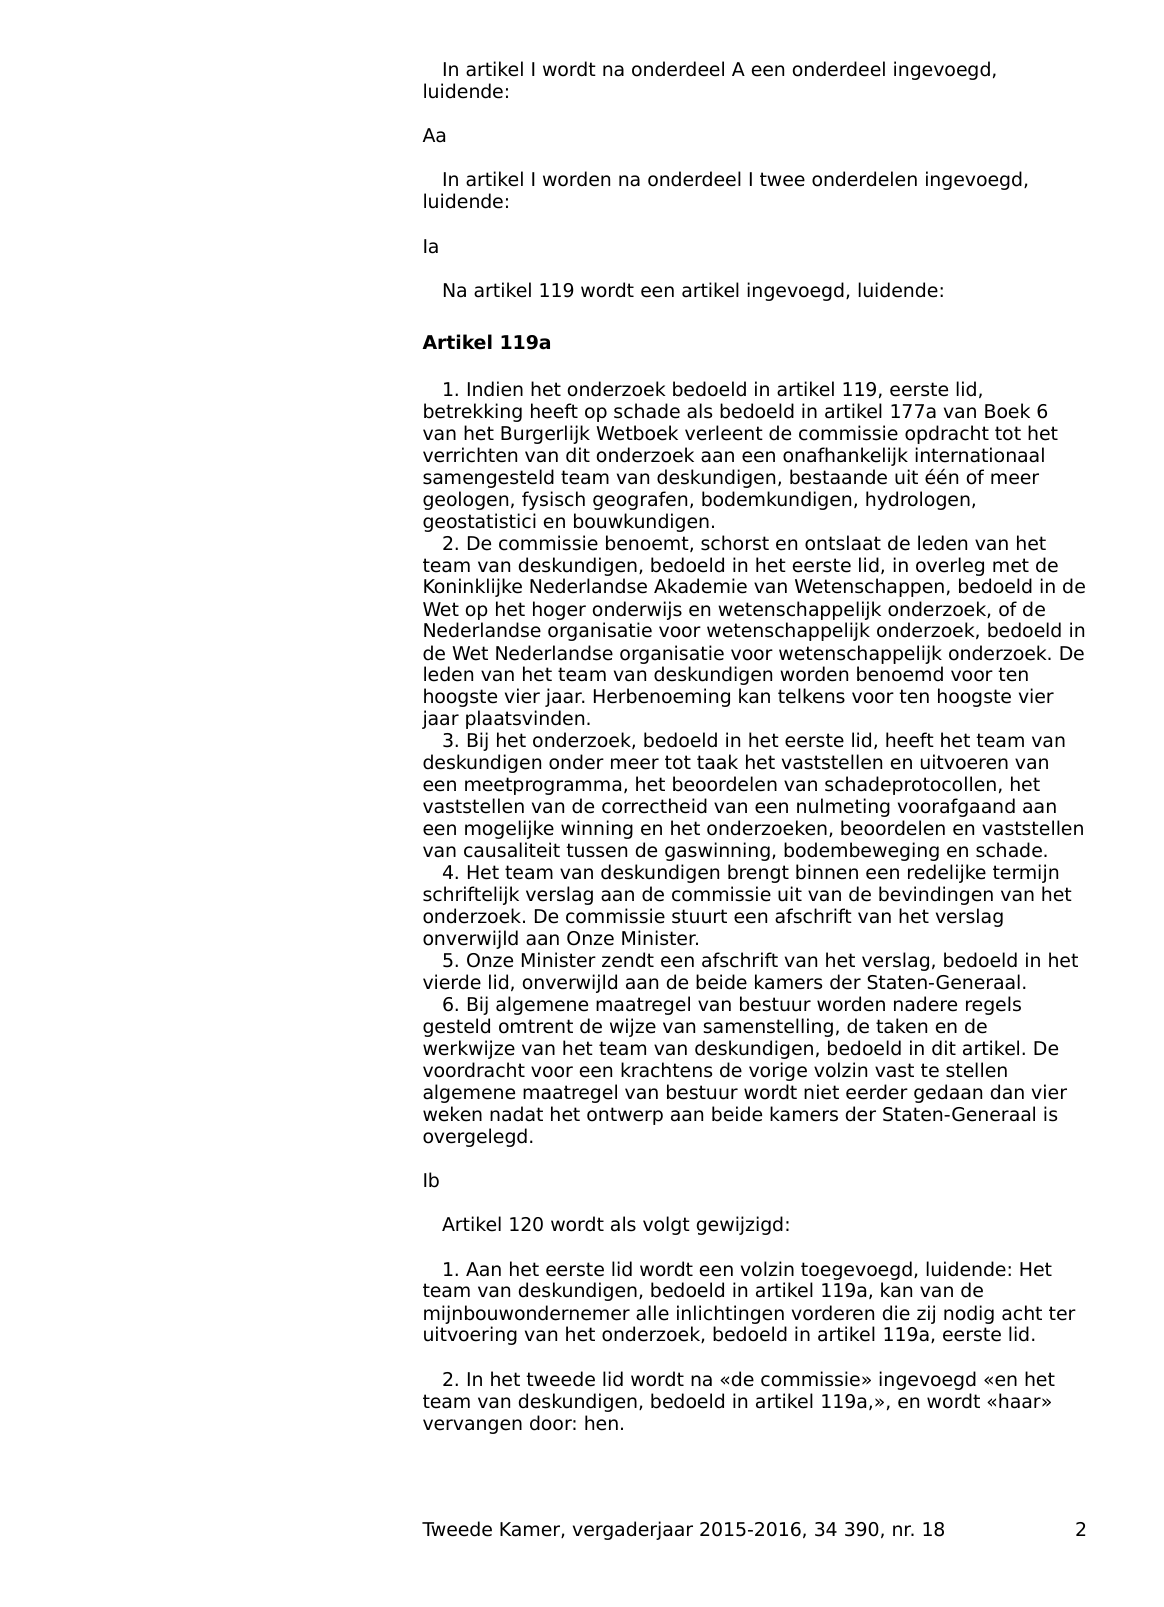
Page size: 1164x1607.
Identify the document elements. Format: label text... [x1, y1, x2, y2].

text In artikel I wordt na onderdeel A een onderdeel ingevoegd, luidende: [422, 59, 1087, 103]
text 1. Indien het onderzoek bedoeld in artikel 119, eerste lid, betrekking heeft op schade als bedoeld in artikel 177a van Boek 6 van het Burgerlijk Wetboek verleent de commissie opdracht tot het verrichten van dit onderzoek aan een onafhankelijk internationaal samengesteld team van deskundigen, bestaande uit één of meer geologen, fysisch geografen, bodemkundigen, hydrologen, geostatistici en bouwkundigen. [422, 379, 1087, 532]
text 1. Aan het eerste lid wordt een volzin toegevoegd, luidende: Het team van deskundigen, bedoeld in artikel 119a, kan van de mijnbouwondernemer alle inlichtingen vorderen die zij nodig acht ter uitvoering van het onderzoek, bedoeld in artikel 119a, eerste lid. [422, 1258, 1087, 1346]
text Ia [422, 236, 1087, 257]
text Artikel 120 wordt als volgt gewijzigd: [422, 1214, 1087, 1236]
text Aa [422, 125, 1087, 147]
text 6. Bij algemene maatregel van bestuur worden nadere regels gesteld omtrent de wijze van samenstelling, de taken en de werkwijze van het team van deskundigen, bedoeld in dit artikel. De voordracht voor een krachtens de vorige volzin vast te stellen algemene maatregel van bestuur wordt niet eerder gedaan dan vier weken nadat het ontwerp aan beide kamers der Staten-Generaal is overgelegd. [422, 994, 1087, 1148]
text 3. Bij het onderzoek, bedoeld in het eerste lid, heeft het team van deskundigen onder meer tot taak het vaststellen en uitvoeren van een meetprogramma, het beoordelen van schadeprotocollen, het vaststellen van de correctheid van een nulmeting voorafgaand aan een mogelijke winning en het onderzoeken, beoordelen en vaststellen van causaliteit tussen de gaswinning, bodembeweging en schade. [422, 730, 1087, 862]
text Ib [422, 1170, 1087, 1192]
text Na artikel 119 wordt een artikel ingevoegd, luidende: [422, 280, 1087, 302]
text 5. Onze Minister zendt een afschrift van het verslag, bedoeld in het vierde lid, onverwijld aan de beide kamers der Staten-Generaal. [422, 950, 1087, 994]
text 2. In het tweede lid wordt na «de commissie» ingevoegd «en het team van deskundigen, bedoeld in artikel 119a,», en wordt «haar» vervangen door: hen. [422, 1368, 1087, 1434]
subtitle Artikel 119a [422, 332, 1087, 354]
text 2. De commissie benoemt, schorst en ontslaat de leden van het team van deskundigen, bedoeld in het eerste lid, in overleg met de Koninklijke Nederlandse Akademie van Wetenschappen, bedoeld in de Wet op het hoger onderwijs en wetenschappelijk onderzoek, of de Nederlandse organisatie voor wetenschappelijk onderzoek, bedoeld in de Wet Nederlandse organisatie voor wetenschappelijk onderzoek. De leden van het team van deskundigen worden benoemd voor ten hoogste vier jaar. Herbenoeming kan telkens voor ten hoogste vier jaar plaatsvinden. [422, 532, 1087, 730]
text In artikel I worden na onderdeel I twee onderdelen ingevoegd, luidende: [422, 169, 1087, 213]
text 4. Het team van deskundigen brengt binnen een redelijke termijn schriftelijk verslag aan de commissie uit van de bevindingen van het onderzoek. De commissie stuurt een afschrift van het verslag onverwijld aan Onze Minister. [422, 862, 1087, 950]
